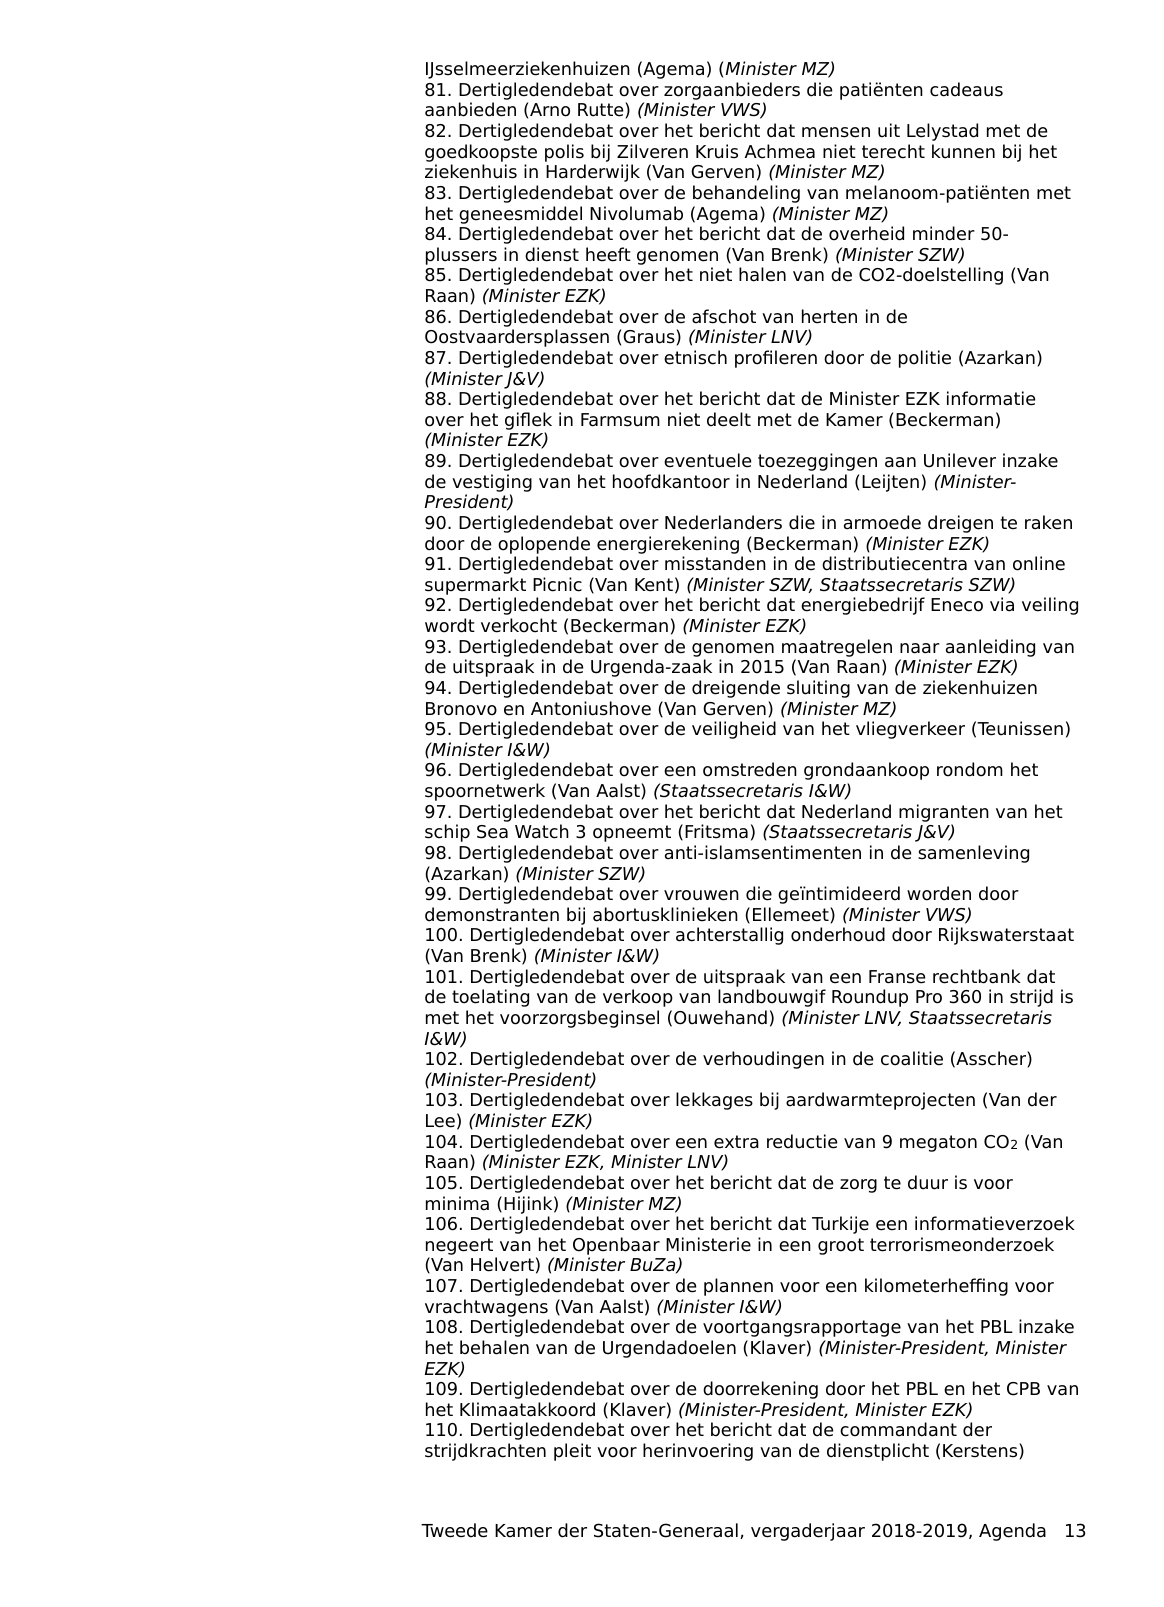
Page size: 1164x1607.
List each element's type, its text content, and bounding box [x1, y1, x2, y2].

table_cell [77, 348, 401, 389]
table_cell [77, 802, 401, 843]
table_cell [77, 307, 401, 348]
table_cell [77, 884, 401, 925]
table_cell [77, 1276, 401, 1317]
table_cell 86. Dertigledendebat over de afschot van herten in de Oostvaardersplassen (Graus) (Minister LNV) [418, 307, 1087, 348]
table_cell [401, 389, 418, 451]
table_cell [77, 1090, 401, 1132]
table_cell 82. Dertigledendebat over het bericht dat mensen uit Lelystad met de goedkoopste polis bij Zilveren Kruis Achmea niet terecht kunnen bij het ziekenhuis in Harderwijk (Van Gerven) (Minister MZ) [418, 121, 1087, 183]
table_cell [401, 967, 418, 1049]
table_cell [77, 224, 401, 265]
table_cell 105. Dertigledendebat over het bericht dat de zorg te duur is voor minima (Hijink) (Minister MZ) [418, 1173, 1087, 1214]
table_cell 85. Dertigledendebat over het niet halen van de CO2-doelstelling (Van Raan) (Minister EZK) [418, 265, 1087, 307]
table_cell [401, 925, 418, 967]
table_cell [401, 1049, 418, 1090]
table_cell [77, 1420, 401, 1462]
table_cell 98. Dertigledendebat over anti-islamsentimenten in de samenleving (Azarkan) (Minister SZW) [418, 843, 1087, 884]
table_cell 97. Dertigledendebat over het bericht dat Nederland migranten van het schip Sea Watch 3 opneemt (Fritsma) (Staatssecretaris J&V) [418, 802, 1087, 843]
table_cell [401, 80, 418, 121]
table_cell [77, 1379, 401, 1420]
table_cell 91. Dertigledendebat over misstanden in de distributiecentra van online supermarkt Picnic (Van Kent) (Minister SZW, Staatssecretaris SZW) [418, 554, 1087, 595]
table_cell [401, 513, 418, 554]
table_cell [77, 1049, 401, 1090]
table_cell [401, 121, 418, 183]
table_cell [401, 183, 418, 224]
table_cell [401, 760, 418, 802]
table_cell [77, 389, 401, 451]
table_cell 106. Dertigledendebat over het bericht dat Turkije een informatieverzoek negeert van het Openbaar Ministerie in een groot terrorismeonderzoek (Van Helvert) (Minister BuZa) [418, 1214, 1087, 1276]
table_cell [401, 884, 418, 925]
table_cell 88. Dertigledendebat over het bericht dat de Minister EZK informatie over het giflek in Farmsum niet deelt met de Kamer (Beckerman) (Minister EZK) [418, 389, 1087, 451]
table_cell 108. Dertigledendebat over de voortgangsrapportage van het PBL inzake het behalen van de Urgendadoelen (Klaver) (Minister-President, Minister EZK) [418, 1317, 1087, 1379]
table_cell [77, 183, 401, 224]
table_cell [77, 451, 401, 513]
table_cell [77, 80, 401, 121]
table_cell [77, 678, 401, 719]
table_cell [77, 121, 401, 183]
table_cell [401, 678, 418, 719]
table_cell 89. Dertigledendebat over eventuele toezeggingen aan Unilever inzake de vestiging van het hoofdkantoor in Nederland (Leijten) (Minister-President) [418, 451, 1087, 513]
table_cell [401, 1276, 418, 1317]
table_cell 93. Dertigledendebat over de genomen maatregelen naar aanleiding van de uitspraak in de Urgenda-zaak in 2015 (Van Raan) (Minister EZK) [418, 637, 1087, 678]
table_cell [77, 513, 401, 554]
table_cell 102. Dertigledendebat over de verhoudingen in de coalitie (Asscher) (Minister-President) [418, 1049, 1087, 1090]
table_cell [77, 265, 401, 307]
table_cell 104. Dertigledendebat over een extra reductie van 9 megaton CO2 (Van Raan) (Minister EZK, Minister LNV) [418, 1132, 1087, 1173]
table_cell 99. Dertigledendebat over vrouwen die geïntimideerd worden door demonstranten bij abortusklinieken (Ellemeet) (Minister VWS) [418, 884, 1087, 925]
table_cell [401, 595, 418, 637]
table_cell [401, 802, 418, 843]
table_cell [401, 224, 418, 265]
table_cell [401, 1090, 418, 1132]
table_cell [77, 554, 401, 595]
table_cell 92. Dertigledendebat over het bericht dat energiebedrijf Eneco via veiling wordt verkocht (Beckerman) (Minister EZK) [418, 595, 1087, 637]
table_cell [77, 1173, 401, 1214]
table_cell [401, 554, 418, 595]
table_cell [77, 843, 401, 884]
table_cell [77, 760, 401, 802]
table_cell 83. Dertigledendebat over de behandeling van melanoom-patiënten met het geneesmiddel Nivolumab (Agema) (Minister MZ) [418, 183, 1087, 224]
table_cell 110. Dertigledendebat over het bericht dat de commandant der strijdkrachten pleit voor herinvoering van de dienstplicht (Kerstens) [418, 1420, 1087, 1462]
table_cell [401, 1214, 418, 1276]
table_cell [77, 1317, 401, 1379]
table_cell [401, 1173, 418, 1214]
table_cell [77, 925, 401, 967]
table_cell [77, 1132, 401, 1173]
table_cell 101. Dertigledendebat over de uitspraak van een Franse rechtbank dat de toelating van de verkoop van landbouwgif Roundup Pro 360 in strijd is met het voorzorgsbeginsel (Ouwehand) (Minister LNV, Staatssecretaris I&W) [418, 967, 1087, 1049]
table_cell [401, 1132, 418, 1173]
table_cell 103. Dertigledendebat over lekkages bij aardwarmteprojecten (Van der Lee) (Minister EZK) [418, 1090, 1087, 1132]
table_cell 84. Dertigledendebat over het bericht dat de overheid minder 50-plussers in dienst heeft genomen (Van Brenk) (Minister SZW) [418, 224, 1087, 265]
table_cell [401, 1379, 418, 1420]
table_cell IJsselmeerziekenhuizen (Agema) (Minister MZ) [418, 59, 1087, 80]
table_cell [77, 637, 401, 678]
table_cell [401, 59, 418, 80]
table_cell 107. Dertigledendebat over de plannen voor een kilometerheffing voor vrachtwagens (Van Aalst) (Minister I&W) [418, 1276, 1087, 1317]
table_cell [77, 967, 401, 1049]
table_cell 94. Dertigledendebat over de dreigende sluiting van de ziekenhuizen Bronovo en Antoniushove (Van Gerven) (Minister MZ) [418, 678, 1087, 719]
table_cell [401, 348, 418, 389]
table_cell [77, 595, 401, 637]
table_cell [401, 1317, 418, 1379]
table_cell [77, 719, 401, 760]
table_cell 95. Dertigledendebat over de veiligheid van het vliegverkeer (Teunissen) (Minister I&W) [418, 719, 1087, 760]
table_cell [77, 1214, 401, 1276]
table_cell [401, 1420, 418, 1462]
table_cell [401, 843, 418, 884]
table_cell [401, 307, 418, 348]
table_cell 109. Dertigledendebat over de doorrekening door het PBL en het CPB van het Klimaatakkoord (Klaver) (Minister-President, Minister EZK) [418, 1379, 1087, 1420]
table_cell [77, 59, 401, 80]
table_cell [401, 719, 418, 760]
table_cell [401, 637, 418, 678]
table_cell [401, 265, 418, 307]
table_cell 87. Dertigledendebat over etnisch profileren door de politie (Azarkan) (Minister J&V) [418, 348, 1087, 389]
table_cell 81. Dertigledendebat over zorgaanbieders die patiënten cadeaus aanbieden (Arno Rutte) (Minister VWS) [418, 80, 1087, 121]
table_cell 96. Dertigledendebat over een omstreden grondaankoop rondom het spoornetwerk (Van Aalst) (Staatssecretaris I&W) [418, 760, 1087, 802]
table_cell 100. Dertigledendebat over achterstallig onderhoud door Rijkswaterstaat (Van Brenk) (Minister I&W) [418, 925, 1087, 967]
table_cell [401, 451, 418, 513]
table_cell 90. Dertigledendebat over Nederlanders die in armoede dreigen te raken door de oplopende energierekening (Beckerman) (Minister EZK) [418, 513, 1087, 554]
